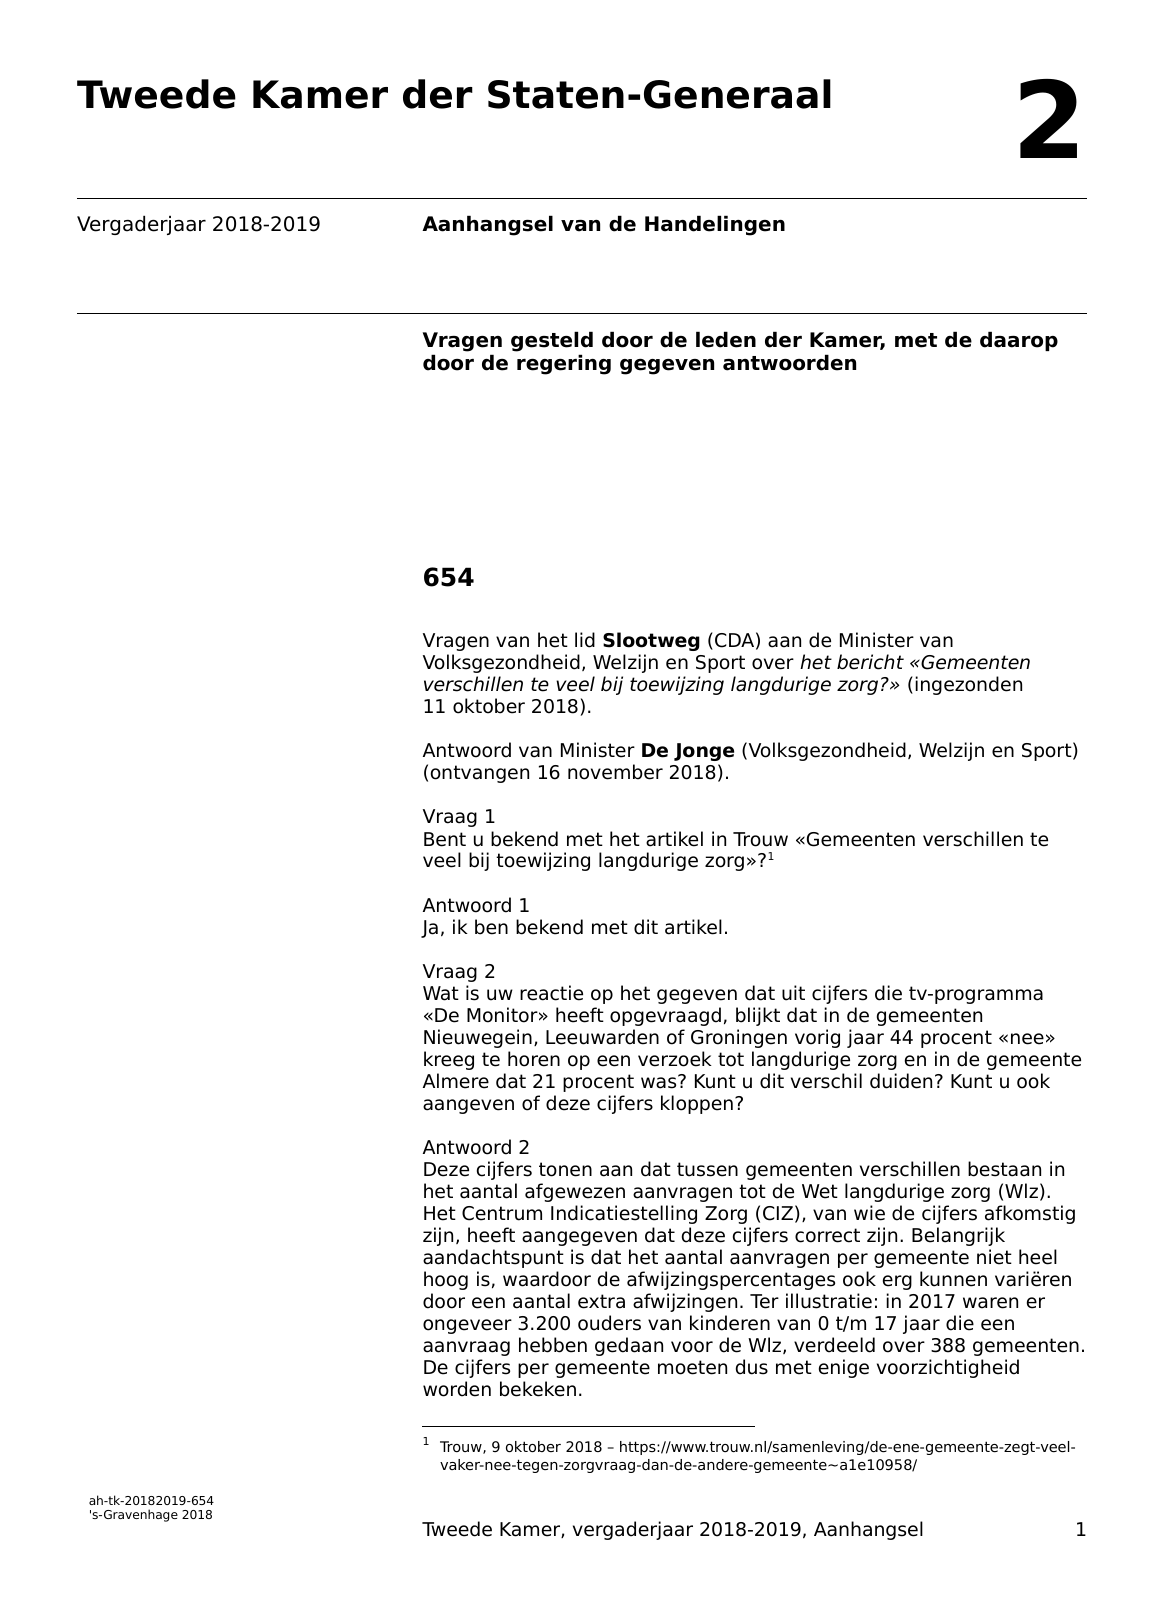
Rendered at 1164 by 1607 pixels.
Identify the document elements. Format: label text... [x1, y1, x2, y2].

text Antwoord 1 [422, 894, 1087, 917]
text Antwoord 2 [422, 1137, 1087, 1159]
text 654 [422, 563, 1087, 592]
table_header 2 [886, 59, 1087, 198]
text Bent u bekend met het artikel in Trouw «Gemeenten verschillen te veel bij toewijzing langdurige zorg»? [422, 828, 1087, 872]
table_cell Vergaderjaar 2018-2019 [77, 199, 422, 313]
text Vragen van het lid Slootweg (CDA) aan de Minister van Volksgezondheid, Welzijn en Sport over het bericht «Gemeenten verschillen te veel bij toewijzing langdurige zorg?» (ingezonden 11 oktober 2018). [422, 630, 1087, 718]
table_cell [77, 314, 422, 375]
table_header Tweede Kamer der Staten-Generaal [77, 59, 886, 198]
text Antwoord van Minister De Jonge (Volksgezondheid, Welzijn en Sport) (ontvangen 16 november 2018). [422, 740, 1087, 784]
text Trouw, 9 oktober 2018 – https://www.trouw.nl/samenleving/de-ene-gemeente-zegt-veel-vaker-nee-tegen-zorgvraag-dan-de-andere-gemeente~a1e10958/ [422, 1435, 1087, 1474]
text 's-Gravenhage 2018 [88, 1508, 323, 1522]
text Deze cijfers tonen aan dat tussen gemeenten verschillen bestaan in het aantal afgewezen aanvragen tot de Wet langdurige zorg (Wlz). Het Centrum Indicatiestelling Zorg (CIZ), van wie de cijfers afkomstig zijn, heeft aangegeven dat deze cijfers correct zijn. Belangrijk aandachtspunt is dat het aantal aanvragen per gemeente niet heel hoog is, waardoor de afwijzingspercentages ook erg kunnen variëren door een aantal extra afwijzingen. Ter illustratie: in 2017 waren er ongeveer 3.200 ouders van kinderen van 0 t/m 17 jaar die een aanvraag hebben gedaan voor de Wlz, verdeeld over 388 gemeenten. De cijfers per gemeente moeten dus met enige voorzichtigheid worden bekeken. [422, 1159, 1087, 1401]
table_cell Vragen gesteld door de leden der Kamer, met de daarop door de regering gegeven antwoorden [422, 314, 1087, 375]
text ah-tk-20182019-654 [88, 1494, 323, 1508]
text Wat is uw reactie op het gegeven dat uit cijfers die tv-programma «De Monitor» heeft opgevraagd, blijkt dat in de gemeenten Nieuwegein, Leeuwarden of Groningen vorig jaar 44 procent «nee» kreeg te horen op een verzoek tot langdurige zorg en in de gemeente Almere dat 21 procent was? Kunt u dit verschil duiden? Kunt u ook aangeven of deze cijfers kloppen? [422, 983, 1087, 1114]
text Vraag 1 [422, 806, 1087, 828]
text Vraag 2 [422, 961, 1087, 983]
table_cell Aanhangsel van de Handelingen [422, 199, 1087, 313]
text Ja, ik ben bekend met dit artikel. [422, 917, 1087, 938]
